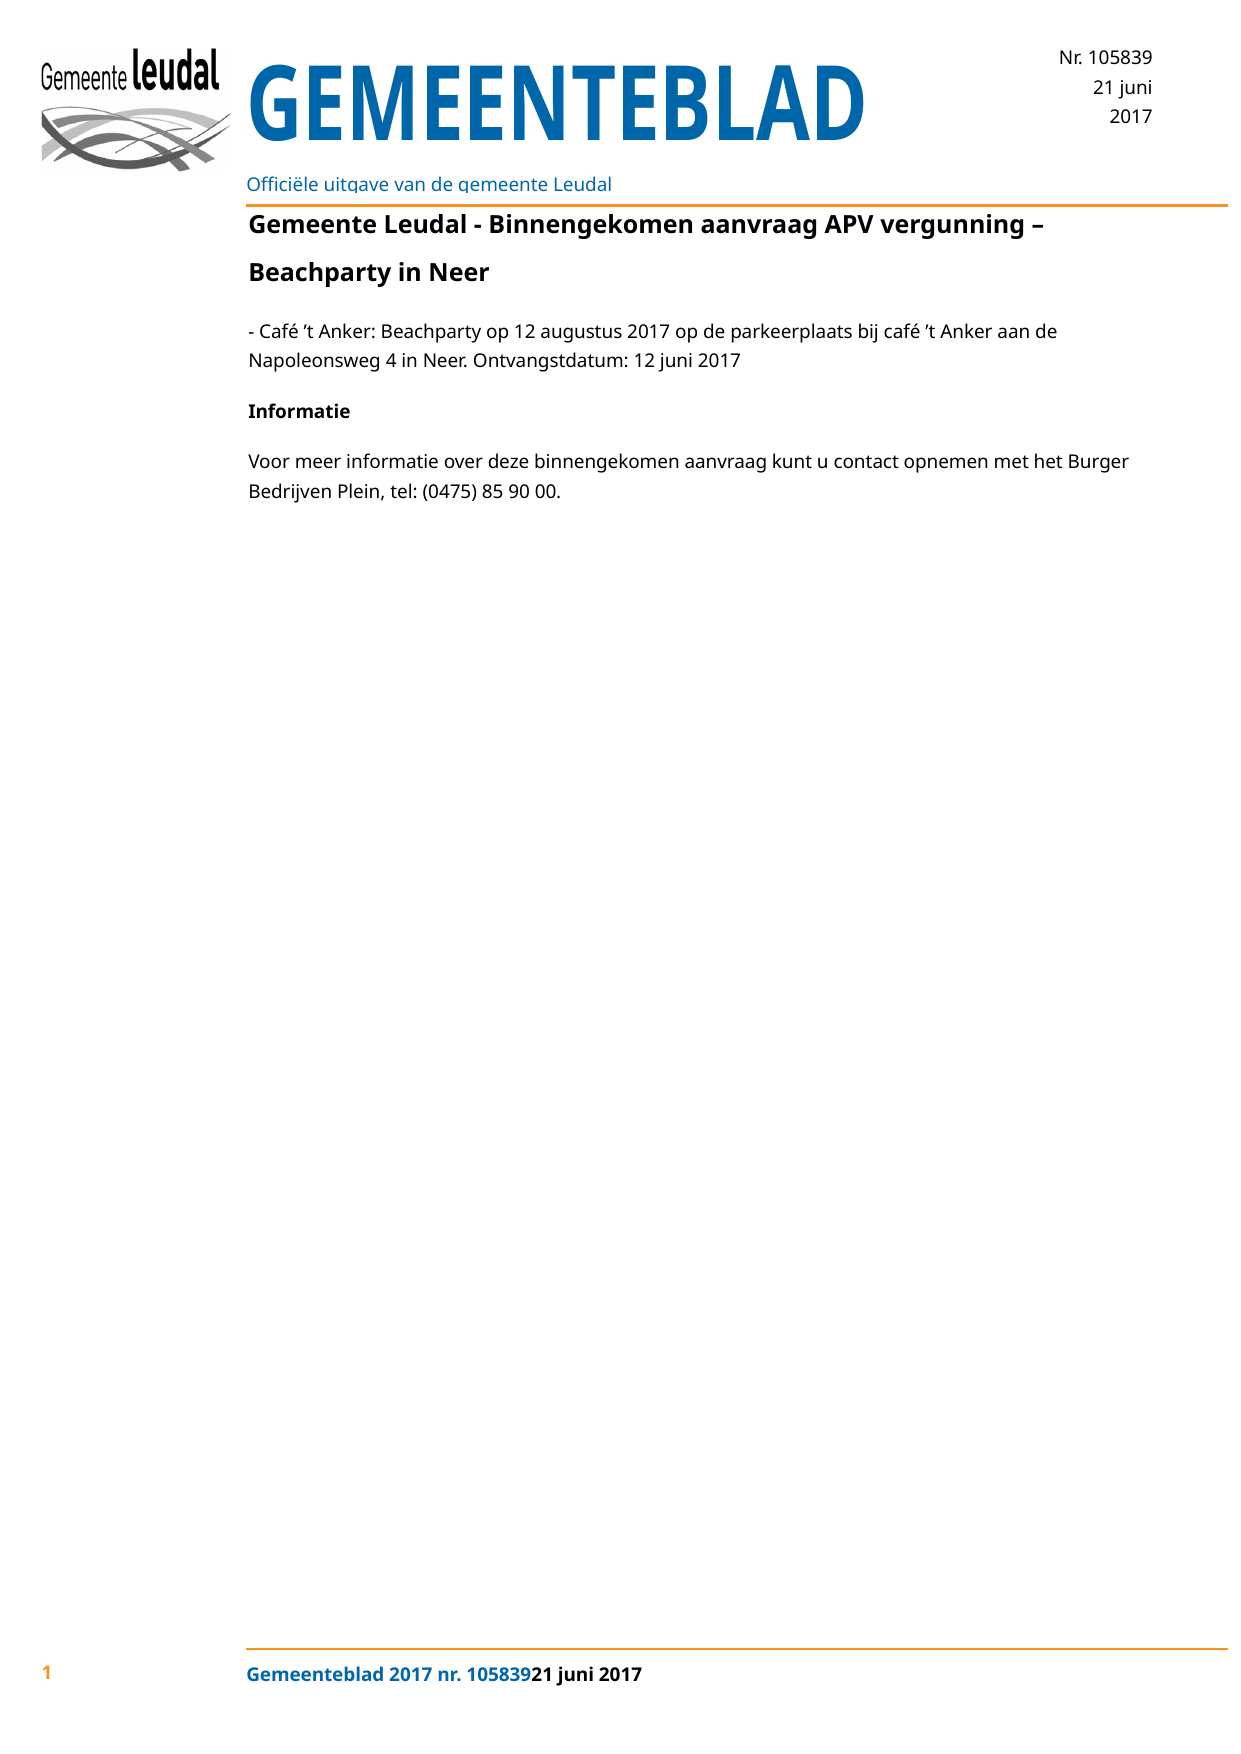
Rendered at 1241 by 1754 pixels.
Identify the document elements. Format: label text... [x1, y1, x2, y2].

text - Café ’t Anker: Beachparty op 12 augustus 2017 op de parkeerplaats bij café ’t Anker aan de Napoleonsweg 4 in Neer. Ontvangstdatum: 12 juni 2017 [248, 318, 1152, 373]
text Gemeente Leudal - Binnengekomen aanvraag APV vergunning – Beachparty in Neer [248, 207, 1152, 288]
picture [41, 47, 231, 172]
text Voor meer informatie over deze binnengekomen aanvraag kunt u contact opnemen met het Burger Bedrijven Plein, tel: (0475) 85 90 00. [248, 448, 1152, 504]
text Informatie [248, 398, 1152, 424]
